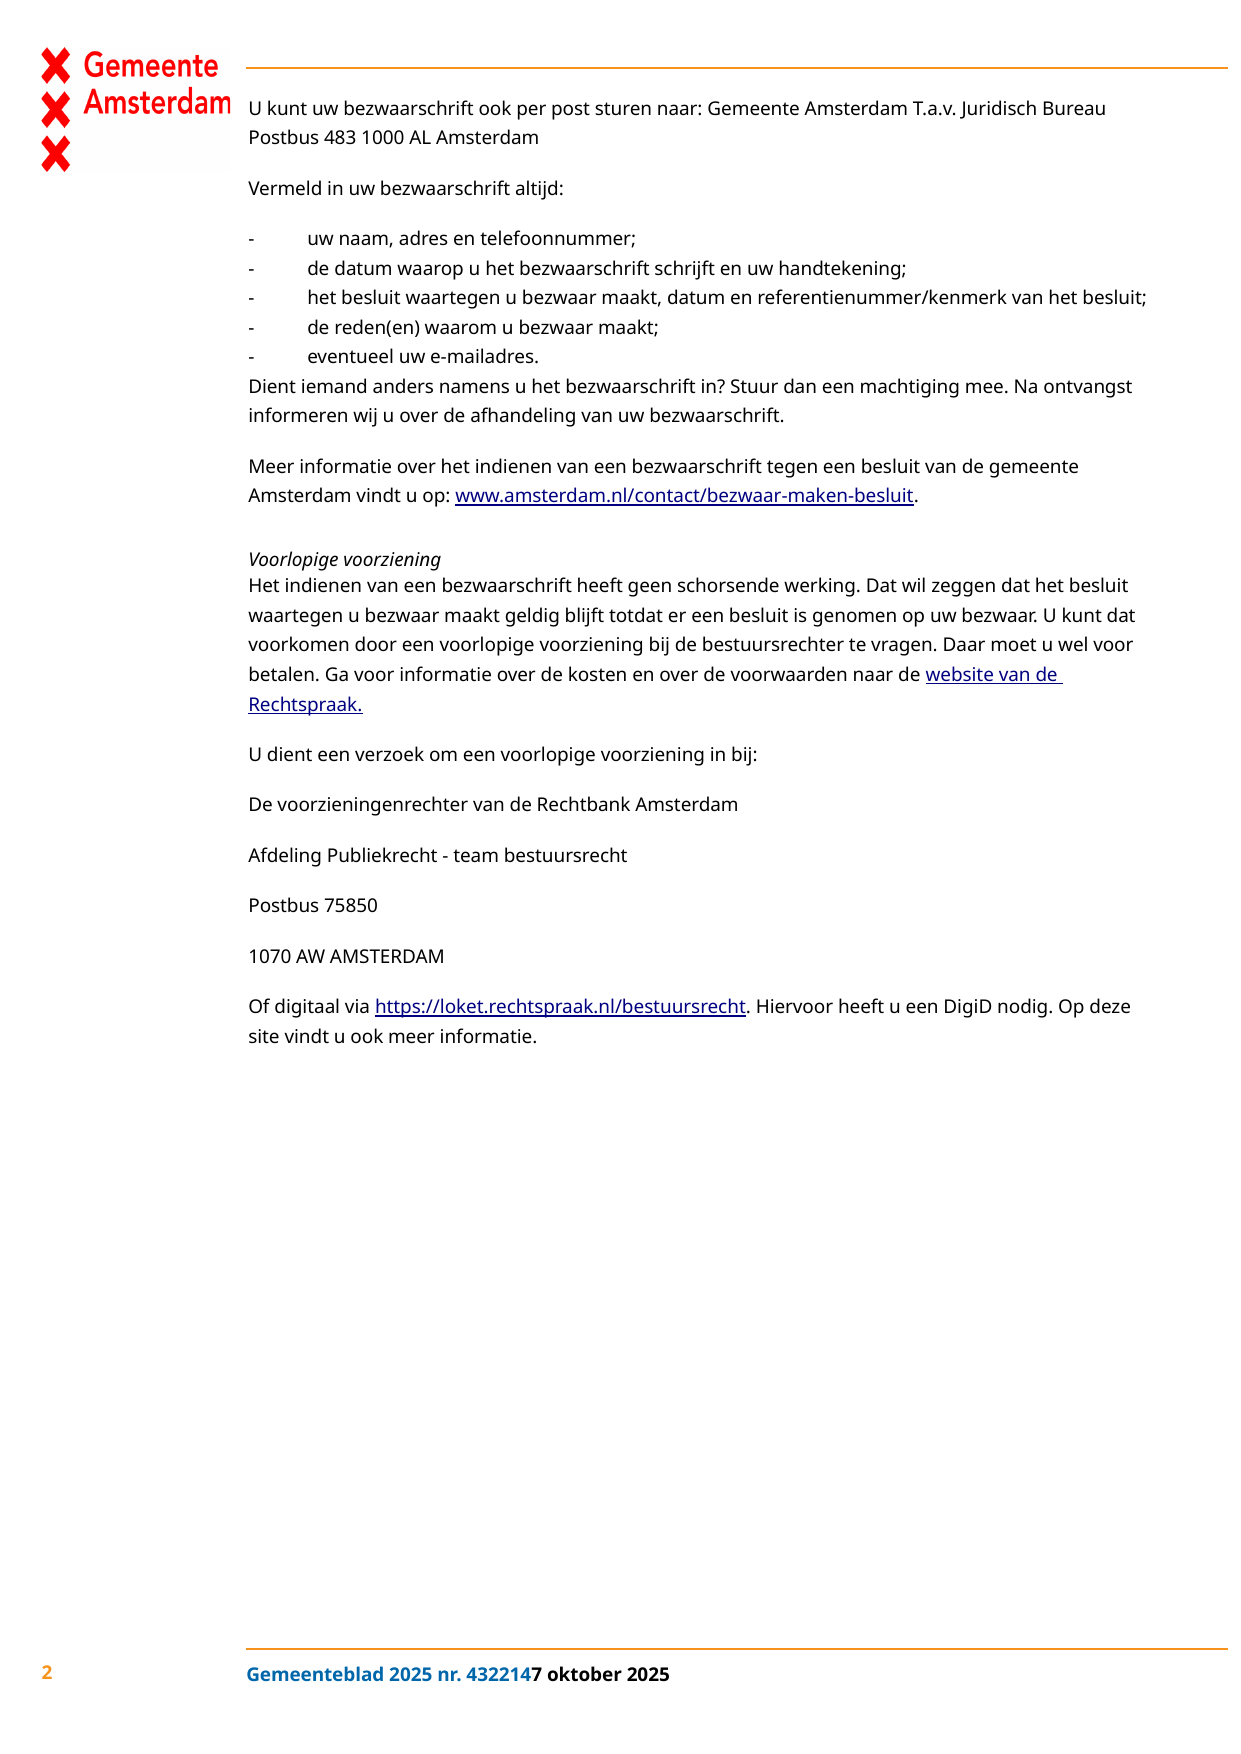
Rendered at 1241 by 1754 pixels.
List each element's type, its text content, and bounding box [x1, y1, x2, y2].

text 1070 AW AMSTERDAM [248, 943, 1152, 968]
picture [41, 47, 231, 172]
text Of digitaal via https://loket.rechtspraak.nl/bestuursrecht. Hiervoor heeft u een DigiD nodig. Op deze site vindt u ook meer informatie. [248, 993, 1152, 1048]
list uw naam, adres en telefoonnummer; [248, 225, 1152, 251]
list eventueel uw e-mailadres. [248, 343, 1152, 369]
list de reden(en) waarom u bezwaar maakt; [248, 314, 1152, 340]
text Voorlopige voorziening [248, 547, 1152, 572]
text U dient een verzoek om een voorlopige voorziening in bij: [248, 741, 1152, 767]
text Dient iemand anders namens u het bezwaarschrift in? Stuur dan een machtiging mee. Na ontvangst informeren wij u over de afhandeling van uw bezwaarschrift. [248, 373, 1152, 428]
text Postbus 75850 [248, 892, 1152, 918]
text Afdeling Publiekrecht - team bestuursrecht [248, 842, 1152, 868]
text Meer informatie over het indienen van een bezwaarschrift tegen een besluit van de gemeente Amsterdam vindt u op: www.amsterdam.nl/contact/bezwaar-maken-besluit. [248, 453, 1152, 508]
list het besluit waartegen u bezwaar maakt, datum en referentienummer/kenmerk van het besluit; [248, 284, 1152, 310]
list de datum waarop u het bezwaarschrift schrijft en uw handtekening; [248, 255, 1152, 281]
text Het indienen van een bezwaarschrift heeft geen schorsende werking. Dat wil zeggen dat het besluit waartegen u bezwaar maakt geldig blijft totdat er een besluit is genomen op uw bezwaar. U kunt dat voorkomen door een voorlopige voorziening bij de bestuursrechter te vragen. Daar moet u wel voor betalen. Ga voor informatie over de kosten en over de voorwaarden naar de website van de Rechtspraak. [248, 572, 1152, 716]
text Vermeld in uw bezwaarschrift altijd: [248, 175, 1152, 201]
text U kunt uw bezwaarschrift ook per post sturen naar: Gemeente Amsterdam T.a.v. Juridisch Bureau Postbus 483 1000 AL Amsterdam [248, 95, 1152, 150]
text De voorzieningenrechter van de Rechtbank Amsterdam [248, 792, 1152, 817]
